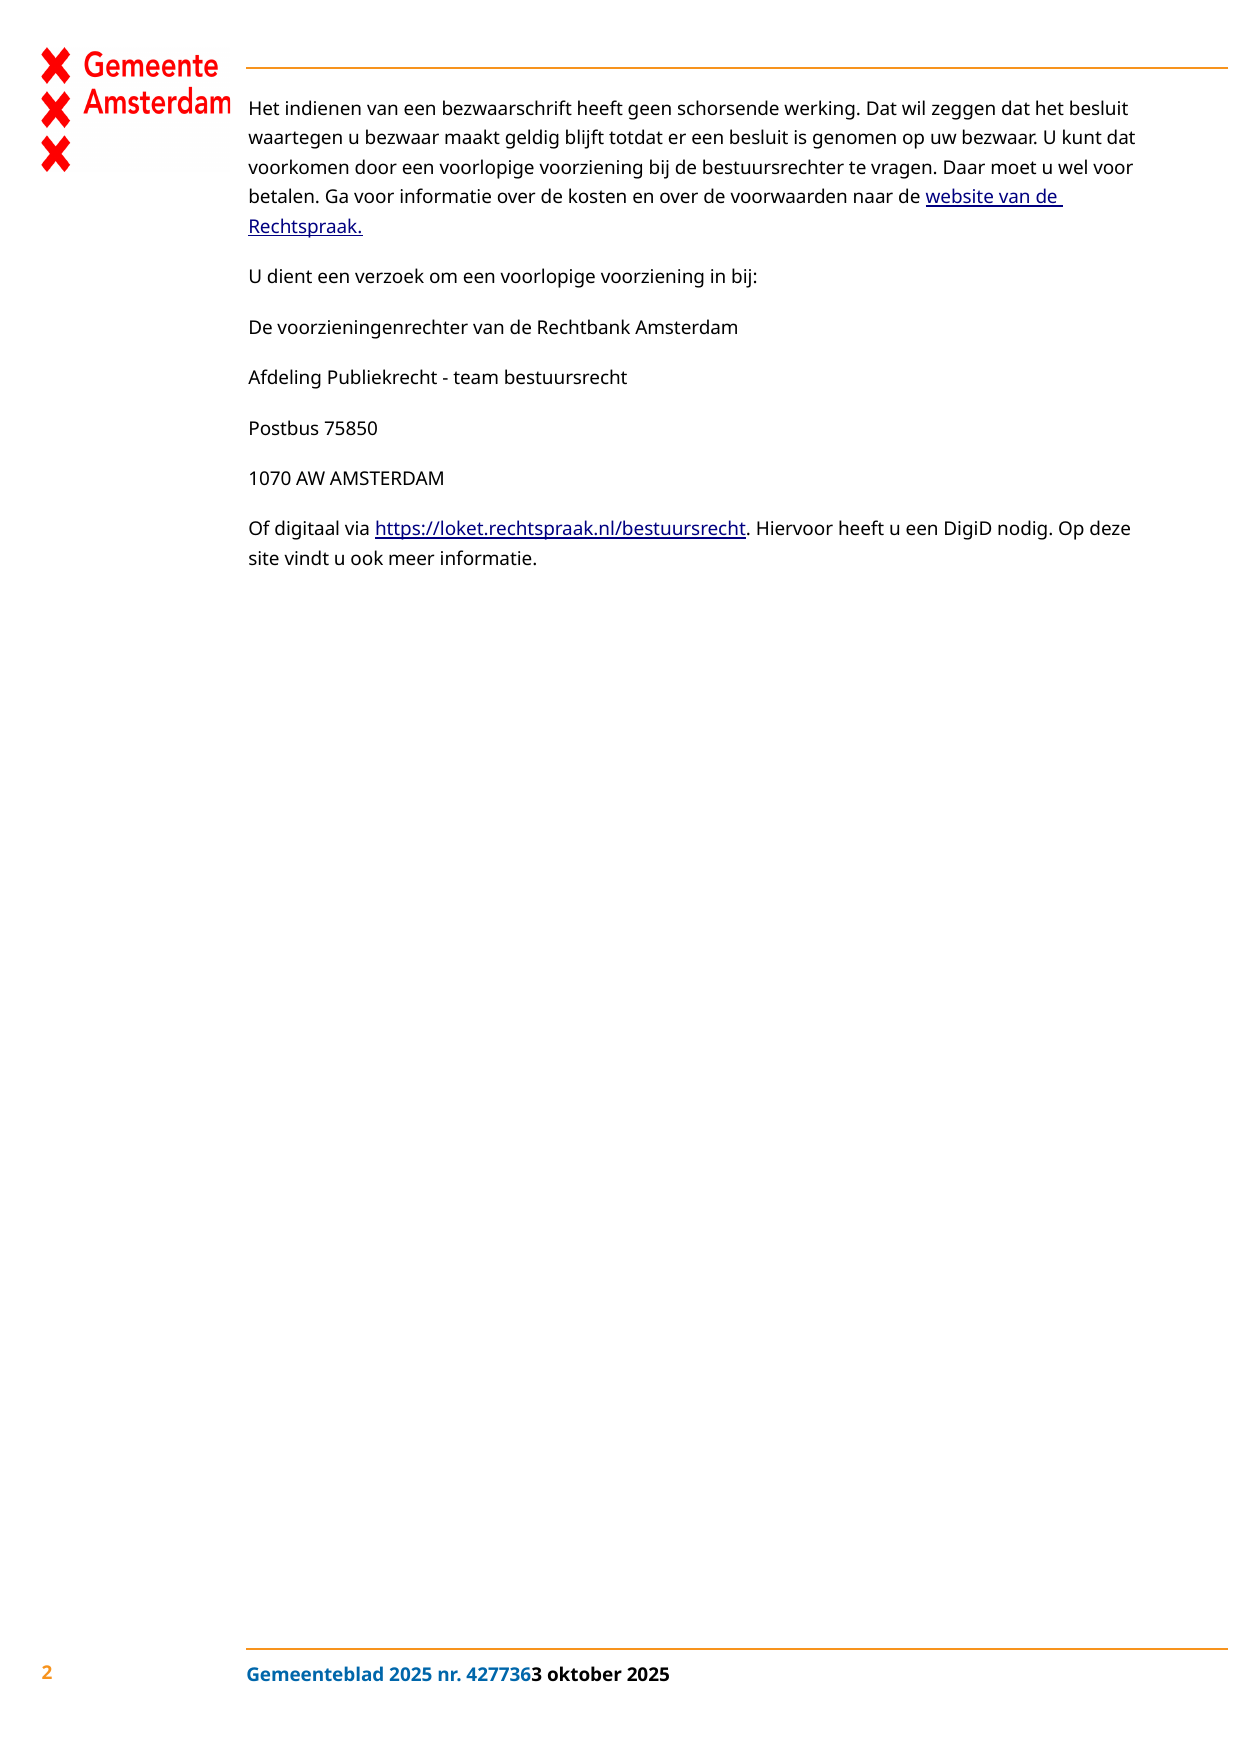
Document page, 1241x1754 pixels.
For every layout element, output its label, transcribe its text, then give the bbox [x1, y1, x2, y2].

text U dient een verzoek om een voorlopige voorziening in bij: [248, 263, 1152, 289]
picture [41, 47, 231, 172]
text Het indienen van een bezwaarschrift heeft geen schorsende werking. Dat wil zeggen dat het besluit waartegen u bezwaar maakt geldig blijft totdat er een besluit is genomen op uw bezwaar. U kunt dat voorkomen door een voorlopige voorziening bij de bestuursrechter te vragen. Daar moet u wel voor betalen. Ga voor informatie over de kosten en over de voorwaarden naar de website van de Rechtspraak. [248, 95, 1152, 239]
text 1070 AW AMSTERDAM [248, 465, 1152, 491]
text Afdeling Publiekrecht - team bestuursrecht [248, 364, 1152, 390]
text Postbus 75850 [248, 415, 1152, 441]
text Of digitaal via https://loket.rechtspraak.nl/bestuursrecht. Hiervoor heeft u een DigiD nodig. Op deze site vindt u ook meer informatie. [248, 516, 1152, 571]
text De voorzieningenrechter van de Rechtbank Amsterdam [248, 314, 1152, 340]
